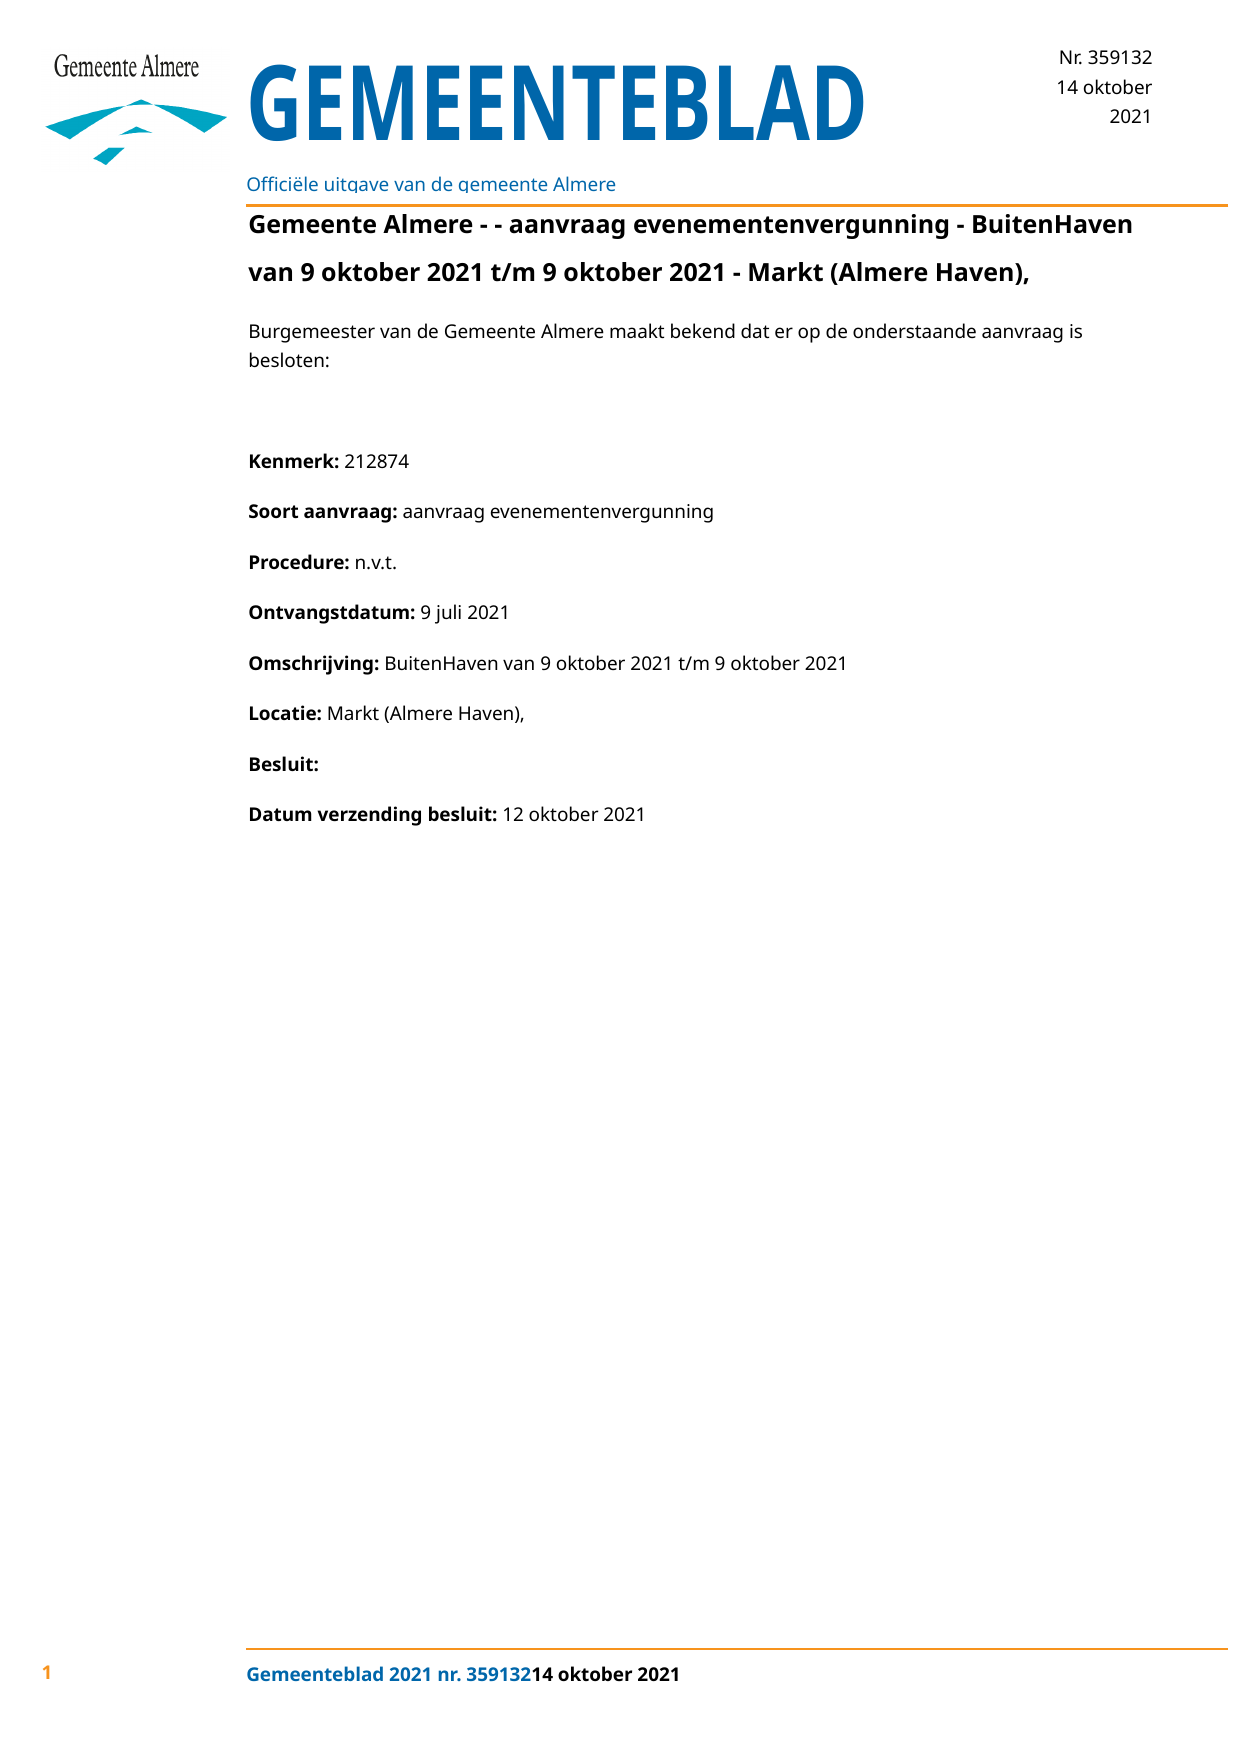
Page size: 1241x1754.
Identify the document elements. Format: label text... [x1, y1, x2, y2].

text Burgemeester van de Gemeente Almere maakt bekend dat er op de onderstaande aanvraag is besloten: [248, 318, 1152, 373]
text Besluit: [248, 751, 1152, 777]
text Datum verzending besluit: 12 oktober 2021 [248, 801, 1152, 827]
text Soort aanvraag: aanvraag evenementenvergunning [248, 499, 1152, 524]
text Omschrijving: BuitenHaven van 9 oktober 2021 t/m 9 oktober 2021 [248, 650, 1152, 676]
text Ontvangstdatum: 9 juli 2021 [248, 599, 1152, 625]
picture [41, 47, 231, 172]
text Gemeente Almere - - aanvraag evenementenvergunning - BuitenHaven van 9 oktober 2021 t/m 9 oktober 2021 - Markt (Almere Haven), [248, 207, 1152, 288]
text Locatie: Markt (Almere Haven), [248, 700, 1152, 726]
text Kenmerk: 212874 [248, 448, 1152, 474]
text Procedure: n.v.t. [248, 549, 1152, 575]
